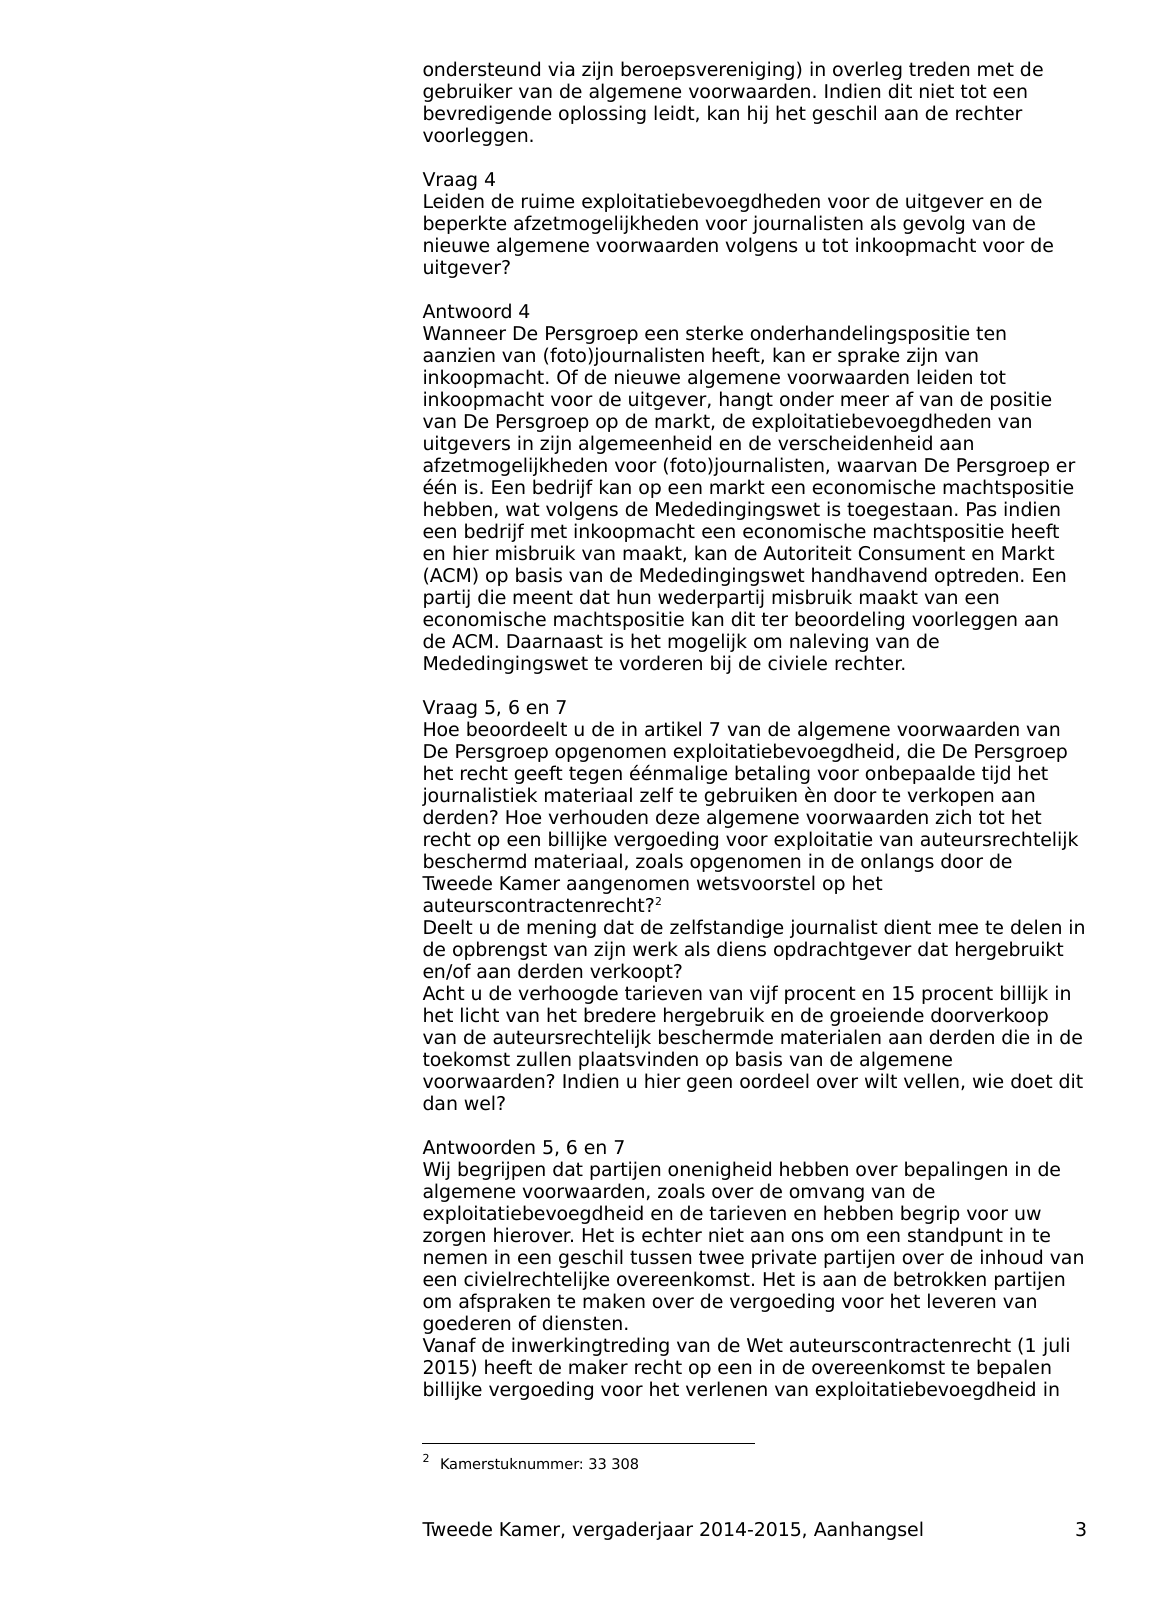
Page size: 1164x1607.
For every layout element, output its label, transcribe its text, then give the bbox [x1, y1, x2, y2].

text Wanneer De Persgroep een sterke onderhandelingspositie ten aanzien van (foto)journalisten heeft, kan er sprake zijn van inkoopmacht. Of de nieuwe algemene voorwaarden leiden tot inkoopmacht voor de uitgever, hangt onder meer af van de positie van De Persgroep op de markt, de exploitatiebevoegdheden van uitgevers in zijn algemeenheid en de verscheidenheid aan afzetmogelijkheden voor (foto)journalisten, waarvan De Persgroep er één is. Een bedrijf kan op een markt een economische machtspositie hebben, wat volgens de Mededingingswet is toegestaan. Pas indien een bedrijf met inkoopmacht een economische machtspositie heeft en hier misbruik van maakt, kan de Autoriteit Consument en Markt (ACM) op basis van de Mededingingswet handhavend optreden. Een partij die meent dat hun wederpartij misbruik maakt van een economische machtspositie kan dit ter beoordeling voorleggen aan de ACM. Daarnaast is het mogelijk om naleving van de Mededingingswet te vorderen bij de civiele rechter. [422, 323, 1087, 675]
text Wij begrijpen dat partijen onenigheid hebben over bepalingen in de algemene voorwaarden, zoals over de omvang van de exploitatiebevoegdheid en de tarieven en hebben begrip voor uw zorgen hierover. Het is echter niet aan ons om een standpunt in te nemen in een geschil tussen twee private partijen over de inhoud van een civielrechtelijke overeenkomst. Het is aan de betrokken partijen om afspraken te maken over de vergoeding voor het leveren van goederen of diensten. [422, 1159, 1087, 1335]
text Hoe beoordeelt u de in artikel 7 van de algemene voorwaarden van De Persgroep opgenomen exploitatiebevoegdheid, die De Persgroep het recht geeft tegen éénmalige betaling voor onbepaalde tijd het journalistiek materiaal zelf te gebruiken èn door te verkopen aan derden? Hoe verhouden deze algemene voorwaarden zich tot het recht op een billijke vergoeding voor exploitatie van auteursrechtelijk beschermd materiaal, zoals opgenomen in de onlangs door de Tweede Kamer aangenomen wetsvoorstel op het auteurscontractenrecht? [422, 719, 1087, 917]
text Leiden de ruime exploitatiebevoegdheden voor de uitgever en de beperkte afzetmogelijkheden voor journalisten als gevolg van de nieuwe algemene voorwaarden volgens u tot inkoopmacht voor de uitgever? [422, 191, 1087, 279]
text Vraag 4 [422, 169, 1087, 191]
text Vanaf de inwerkingtreding van de Wet auteurscontractenrecht (1 juli 2015) heeft de maker recht op een in de overeenkomst te bepalen billijke vergoeding voor het verlenen van exploitatiebevoegdheid in [422, 1335, 1087, 1401]
text Deelt u de mening dat de zelfstandige journalist dient mee te delen in de opbrengst van zijn werk als diens opdrachtgever dat hergebruikt en/of aan derden verkoopt? [422, 917, 1087, 983]
text Antwoorden 5, 6 en 7 [422, 1137, 1087, 1159]
text Antwoord 4 [422, 301, 1087, 323]
text Kamerstuknummer: 33 308 [422, 1452, 1087, 1474]
text ondersteund via zijn beroepsvereniging) in overleg treden met de gebruiker van de algemene voorwaarden. Indien dit niet tot een bevredigende oplossing leidt, kan hij het geschil aan de rechter voorleggen. [422, 59, 1087, 147]
text Acht u de verhoogde tarieven van vijf procent en 15 procent billijk in het licht van het bredere hergebruik en de groeiende doorverkoop van de auteursrechtelijk beschermde materialen aan derden die in de toekomst zullen plaatsvinden op basis van de algemene voorwaarden? Indien u hier geen oordeel over wilt vellen, wie doet dit dan wel? [422, 983, 1087, 1115]
text Vraag 5, 6 en 7 [422, 697, 1087, 719]
